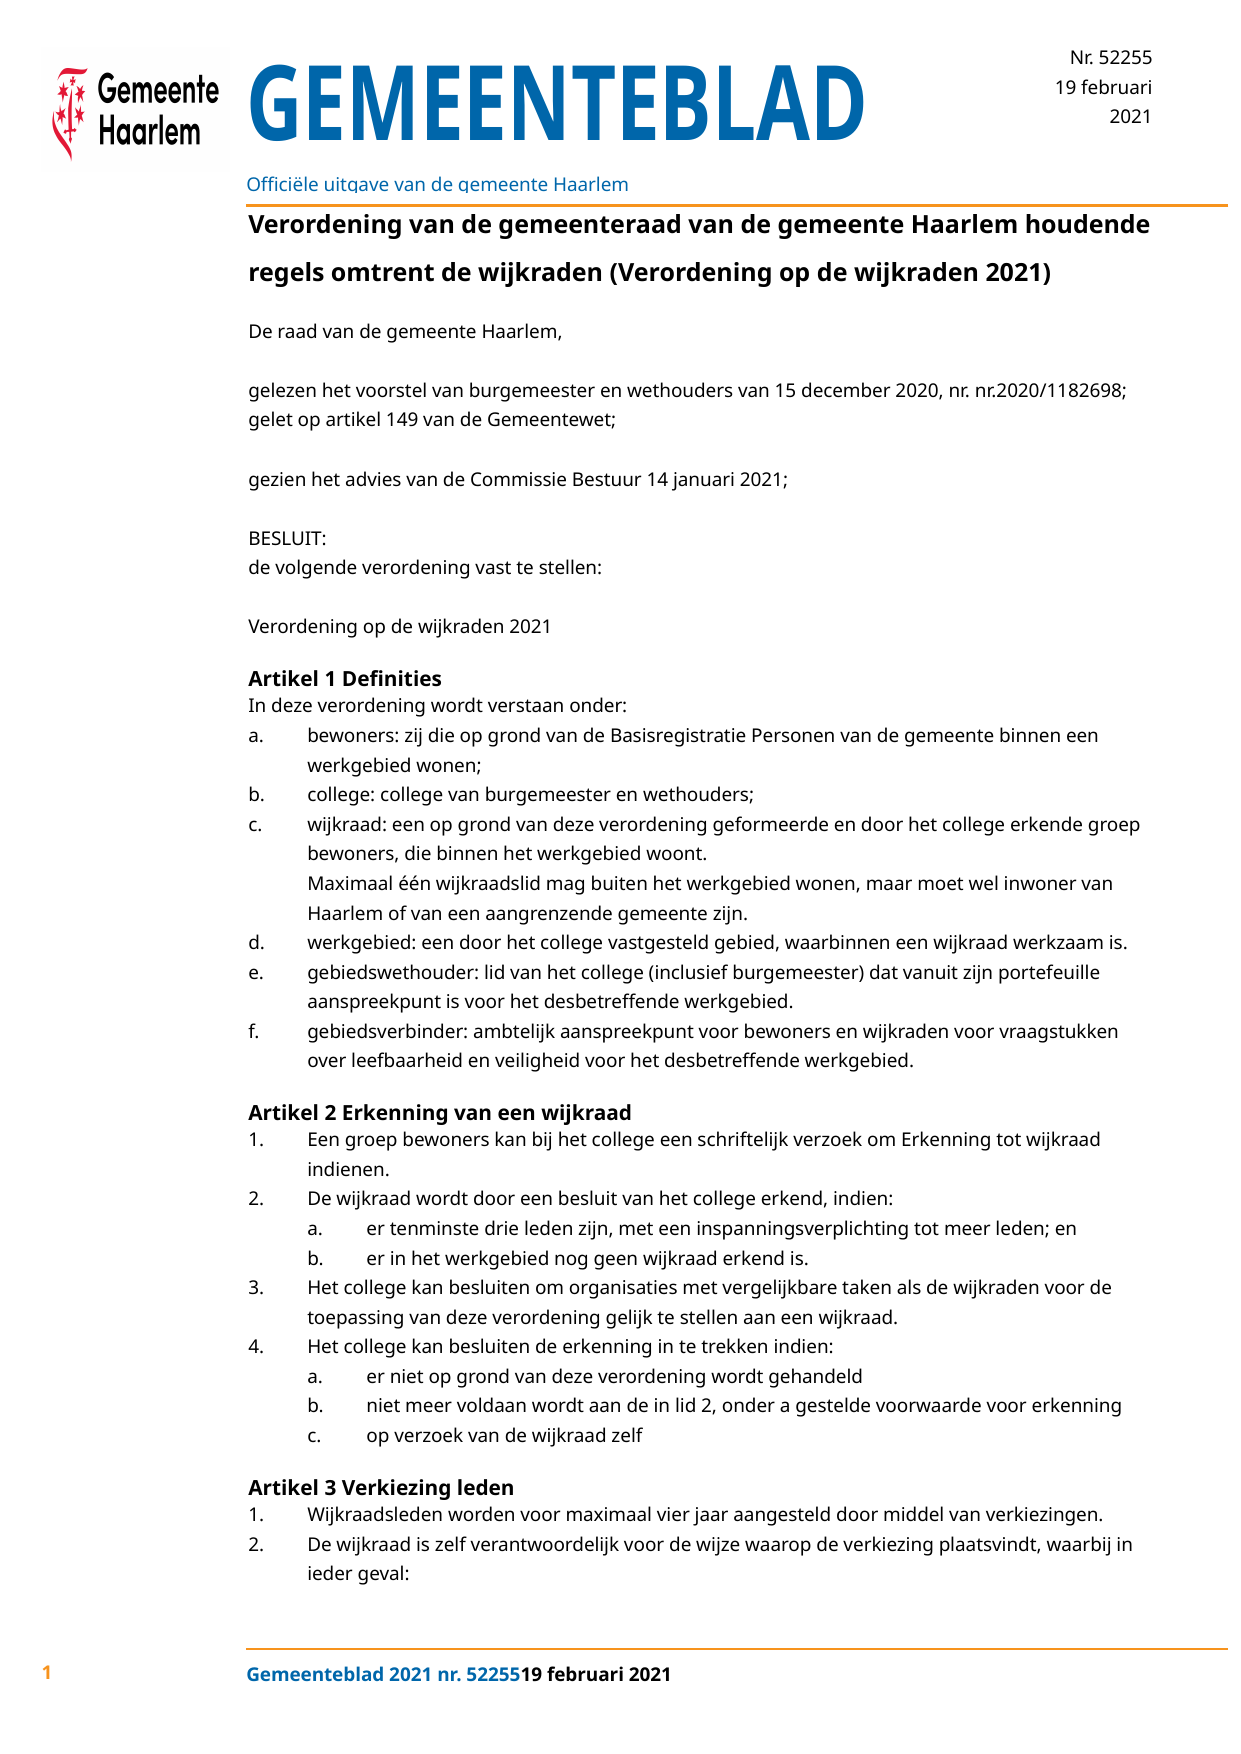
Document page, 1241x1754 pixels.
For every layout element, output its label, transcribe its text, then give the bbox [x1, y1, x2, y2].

text gelezen het voorstel van burgemeester en wethouders van 15 december 2020, nr. nr.2020/1182698; [248, 377, 1152, 403]
list er in het werkgebied nog geen wijkraad erkend is. [307, 1245, 1152, 1271]
list wijkraad: een op grond van deze verordening geformeerde en door het college erkende groep bewoners, die binnen het werkgebied woont. [248, 811, 1152, 866]
picture [41, 47, 231, 172]
text Verordening van de gemeenteraad van de gemeente Haarlem houdende regels omtrent de wijkraden (Verordening op de wijkraden 2021) [248, 207, 1152, 288]
list gebiedswethouder: lid van het college (inclusief burgemeester) dat vanuit zijn portefeuille aanspreekpunt is voor het desbetreffende werkgebied. [248, 959, 1152, 1014]
list Maximaal één wijkraadslid mag buiten het werkgebied wonen, maar moet wel inwoner van Haarlem of van een aangrenzende gemeente zijn. [248, 870, 1152, 925]
text Verordening op de wijkraden 2021 [248, 614, 1152, 639]
text In deze verordening wordt verstaan onder: [248, 693, 1152, 718]
list De wijkraad is zelf verantwoordelijk voor de wijze waarop de verkiezing plaatsvindt, waarbij in ieder geval: [248, 1531, 1152, 1586]
list er niet op grond van deze verordening wordt gehandeld [307, 1363, 1152, 1389]
text de volgende verordening vast te stellen: [248, 554, 1152, 580]
list er tenminste drie leden zijn, met een inspanningsverplichting tot meer leden; en [307, 1215, 1152, 1241]
text De raad van de gemeente Haarlem, [248, 318, 1152, 344]
list op verzoek van de wijkraad zelf [307, 1422, 1152, 1448]
text gezien het advies van de Commissie Bestuur 14 januari 2021; [248, 466, 1152, 492]
text Artikel 3 Verkiezing leden [248, 1473, 1152, 1501]
list Wijkraadsleden worden voor maximaal vier jaar aangesteld door middel van verkiezingen. [248, 1501, 1152, 1527]
list De wijkraad wordt door een besluit van het college erkend, indien: [248, 1186, 1152, 1211]
text Artikel 1 Definities [248, 664, 1152, 693]
list Het college kan besluiten de erkenning in te trekken indien: [248, 1333, 1152, 1359]
list niet meer voldaan wordt aan de in lid 2, onder a gestelde voorwaarde voor erkenning [307, 1393, 1152, 1418]
list bewoners: zij die op grond van de Basisregistratie Personen van de gemeente binnen een werkgebied wonen; [248, 722, 1152, 777]
list Een groep bewoners kan bij het college een schriftelijk verzoek om Erkenning tot wijkraad indienen. [248, 1126, 1152, 1182]
text Artikel 2 Erkenning van een wijkraad [248, 1098, 1152, 1126]
list Het college kan besluiten om organisaties met vergelijkbare taken als de wijkraden voor de toepassing van deze verordening gelijk te stellen aan een wijkraad. [248, 1274, 1152, 1330]
list gebiedsverbinder: ambtelijk aanspreekpunt voor bewoners en wijkraden voor vraagstukken over leefbaarheid en veiligheid voor het desbetreffende werkgebied. [248, 1018, 1152, 1073]
list college: college van burgemeester en wethouders; [248, 781, 1152, 807]
text gelet op artikel 149 van de Gemeentewet; [248, 407, 1152, 432]
text BESLUIT: [248, 525, 1152, 551]
list werkgebied: een door het college vastgesteld gebied, waarbinnen een wijkraad werkzaam is. [248, 929, 1152, 955]
